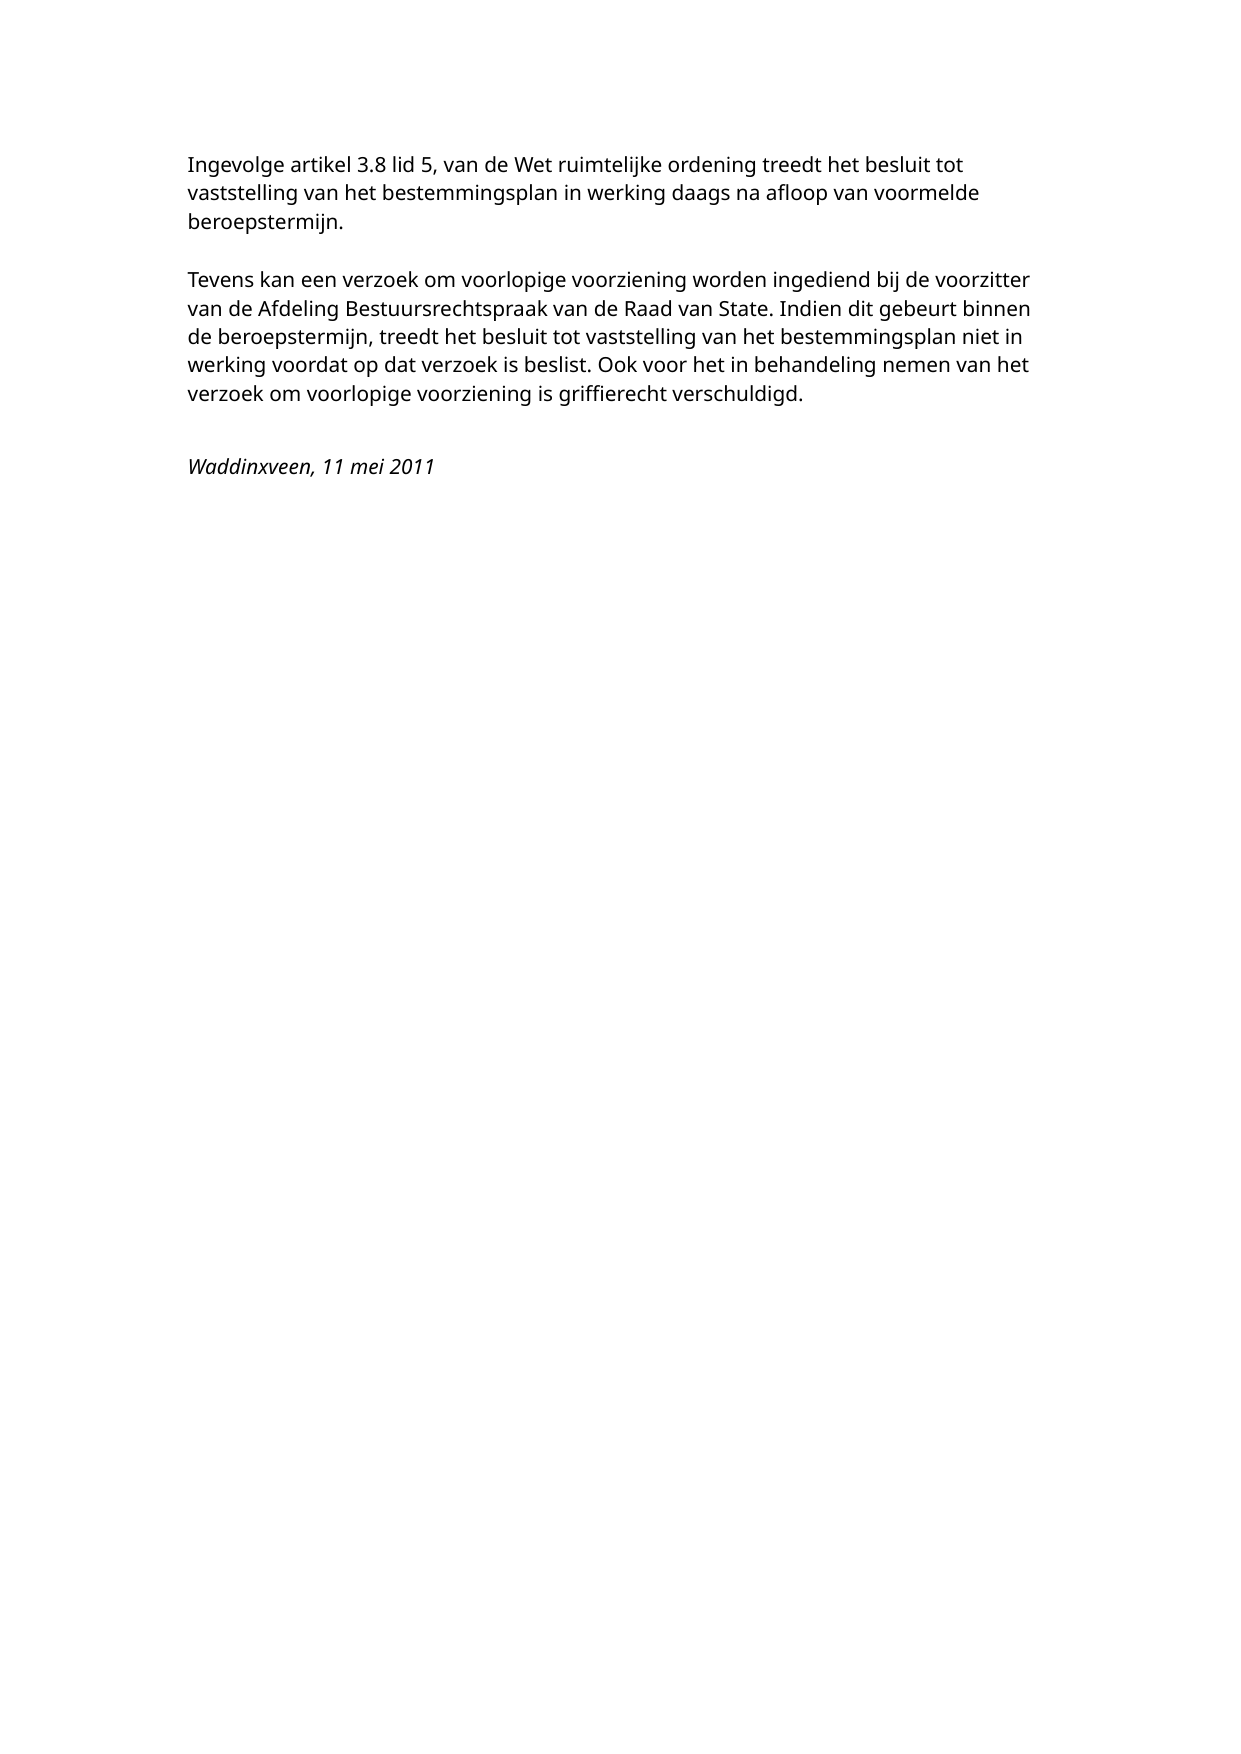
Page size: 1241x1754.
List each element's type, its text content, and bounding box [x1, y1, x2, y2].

text Tevens kan een verzoek om voorlopige voorziening worden ingediend bij de voorzitter van de Afdeling Bestuursrechtspraak van de Raad van State. Indien dit gebeurt binnen de beroepstermijn, treedt het besluit tot vaststelling van het bestemmingsplan niet in werking voordat op dat verzoek is beslist. Ook voor het in behandeling nemen van het verzoek om voorlopige voorziening is griffierecht verschuldigd. [187, 265, 1053, 407]
text Ingevolge artikel 3.8 lid 5, van de Wet ruimtelijke ordening treedt het besluit tot vaststelling van het bestemmingsplan in werking daags na afloop van voormelde beroepstermijn. [187, 150, 1053, 235]
text Waddinxveen, 11 mei 2011 [187, 452, 1053, 481]
